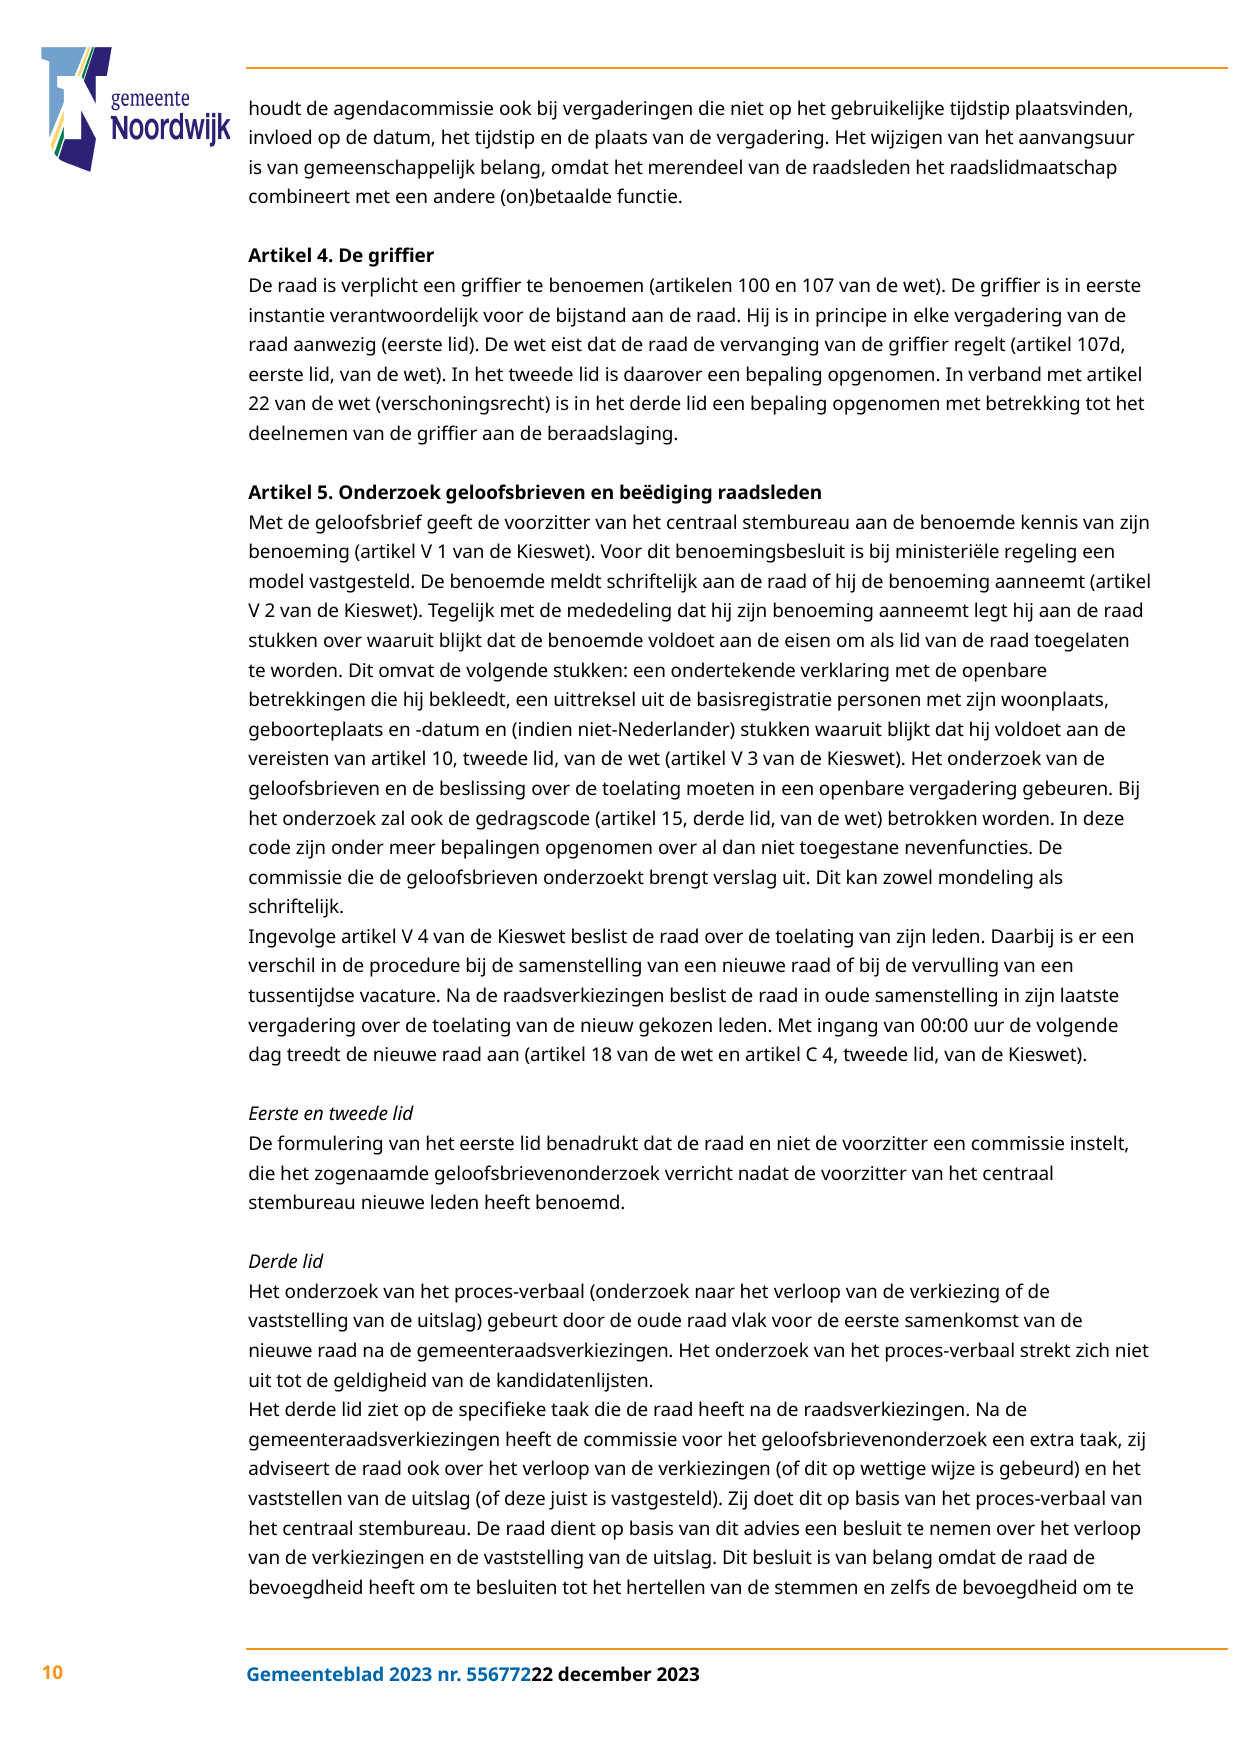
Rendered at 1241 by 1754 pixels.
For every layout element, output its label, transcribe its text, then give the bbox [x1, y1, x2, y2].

text Ingevolge artikel V 4 van de Kieswet beslist de raad over de toelating van zijn leden. Daarbij is er een verschil in de procedure bij de samenstelling van een nieuwe raad of bij de vervulling van een tussentijdse vacature. Na de raadsverkiezingen beslist de raad in oude samenstelling in zijn laatste vergadering over de toelating van de nieuw gekozen leden. Met ingang van 00:00 uur de volgende dag treedt de nieuwe raad aan (artikel 18 van de wet en artikel C 4, tweede lid, van de Kieswet). [248, 923, 1152, 1067]
text Artikel 5. Onderzoek geloofsbrieven en beëdiging raadsleden [248, 479, 1152, 505]
text Het onderzoek van het proces-verbaal (onderzoek naar het verloop van de verkiezing of de vaststelling van de uitslag) gebeurt door de oude raad vlak voor de eerste samenkomst van de nieuwe raad na de gemeenteraadsverkiezingen. Het onderzoek van het proces-verbaal strekt zich niet uit tot de geldigheid van de kandidatenlijsten. [248, 1278, 1152, 1393]
text Het derde lid ziet op de specifieke taak die de raad heeft na de raadsverkiezingen. Na de gemeenteraadsverkiezingen heeft de commissie voor het geloofsbrievenonderzoek een extra taak, zij adviseert de raad ook over het verloop van de verkiezingen (of dit op wettige wijze is gebeurd) en het vaststellen van de uitslag (of deze juist is vastgesteld). Zij doet dit op basis van het proces-verbaal van het centraal stembureau. De raad dient op basis van dit advies een besluit te nemen over het verloop van de verkiezingen en de vaststelling van de uitslag. Dit besluit is van belang omdat de raad de bevoegdheid heeft om te besluiten tot het hertellen van de stemmen en zelfs de bevoegdheid om te [248, 1396, 1152, 1600]
text houdt de agendacommissie ook bij vergaderingen die niet op het gebruikelijke tijdstip plaatsvinden, invloed op de datum, het tijdstip en de plaats van de vergadering. Het wijzigen van het aanvangsuur is van gemeenschappelijk belang, omdat het merendeel van de raadsleden het raadslidmaatschap combineert met een andere (on)betaalde functie. [248, 95, 1152, 209]
picture [41, 47, 231, 172]
text Derde lid [248, 1248, 1152, 1274]
text De raad is verplicht een griffier te benoemen (artikelen 100 en 107 van de wet). De griffier is in eerste instantie verantwoordelijk voor de bijstand aan de raad. Hij is in principe in elke vergadering van de raad aanwezig (eerste lid). De wet eist dat de raad de vervanging van de griffier regelt (artikel 107d, eerste lid, van de wet). In het tweede lid is daarover een bepaling opgenomen. In verband met artikel 22 van de wet (verschoningsrecht) is in het derde lid een bepaling opgenomen met betrekking tot het deelnemen van de griffier aan de beraadslaging. [248, 272, 1152, 446]
text De formulering van het eerste lid benadrukt dat de raad en niet de voorzitter een commissie instelt, die het zogenaamde geloofsbrievenonderzoek verricht nadat de voorzitter van het centraal stembureau nieuwe leden heeft benoemd. [248, 1130, 1152, 1215]
text Met de geloofsbrief geeft de voorzitter van het centraal stembureau aan de benoemde kennis van zijn benoeming (artikel V 1 van de Kieswet). Voor dit benoemingsbesluit is bij ministeriële regeling een model vastgesteld. De benoemde meldt schriftelijk aan de raad of hij de benoeming aanneemt (artikel V 2 van de Kieswet). Tegelijk met de mededeling dat hij zijn benoeming aanneemt legt hij aan de raad stukken over waaruit blijkt dat de benoemde voldoet aan de eisen om als lid van de raad toegelaten te worden. Dit omvat de volgende stukken: een ondertekende verklaring met de openbare betrekkingen die hij bekleedt, een uittreksel uit de basisregistratie personen met zijn woonplaats, geboorteplaats en -datum en (indien niet-Nederlander) stukken waaruit blijkt dat hij voldoet aan de vereisten van artikel 10, tweede lid, van de wet (artikel V 3 van de Kieswet). Het onderzoek van de geloofsbrieven en de beslissing over de toelating moeten in een openbare vergadering gebeuren. Bij het onderzoek zal ook de gedragscode (artikel 15, derde lid, van de wet) betrokken worden. In deze code zijn onder meer bepalingen opgenomen over al dan niet toegestane nevenfuncties. De commissie die de geloofsbrieven onderzoekt brengt verslag uit. Dit kan zowel mondeling als schriftelijk. [248, 509, 1152, 919]
text Artikel 4. De griffier [248, 243, 1152, 268]
text Eerste en tweede lid [248, 1101, 1152, 1126]
